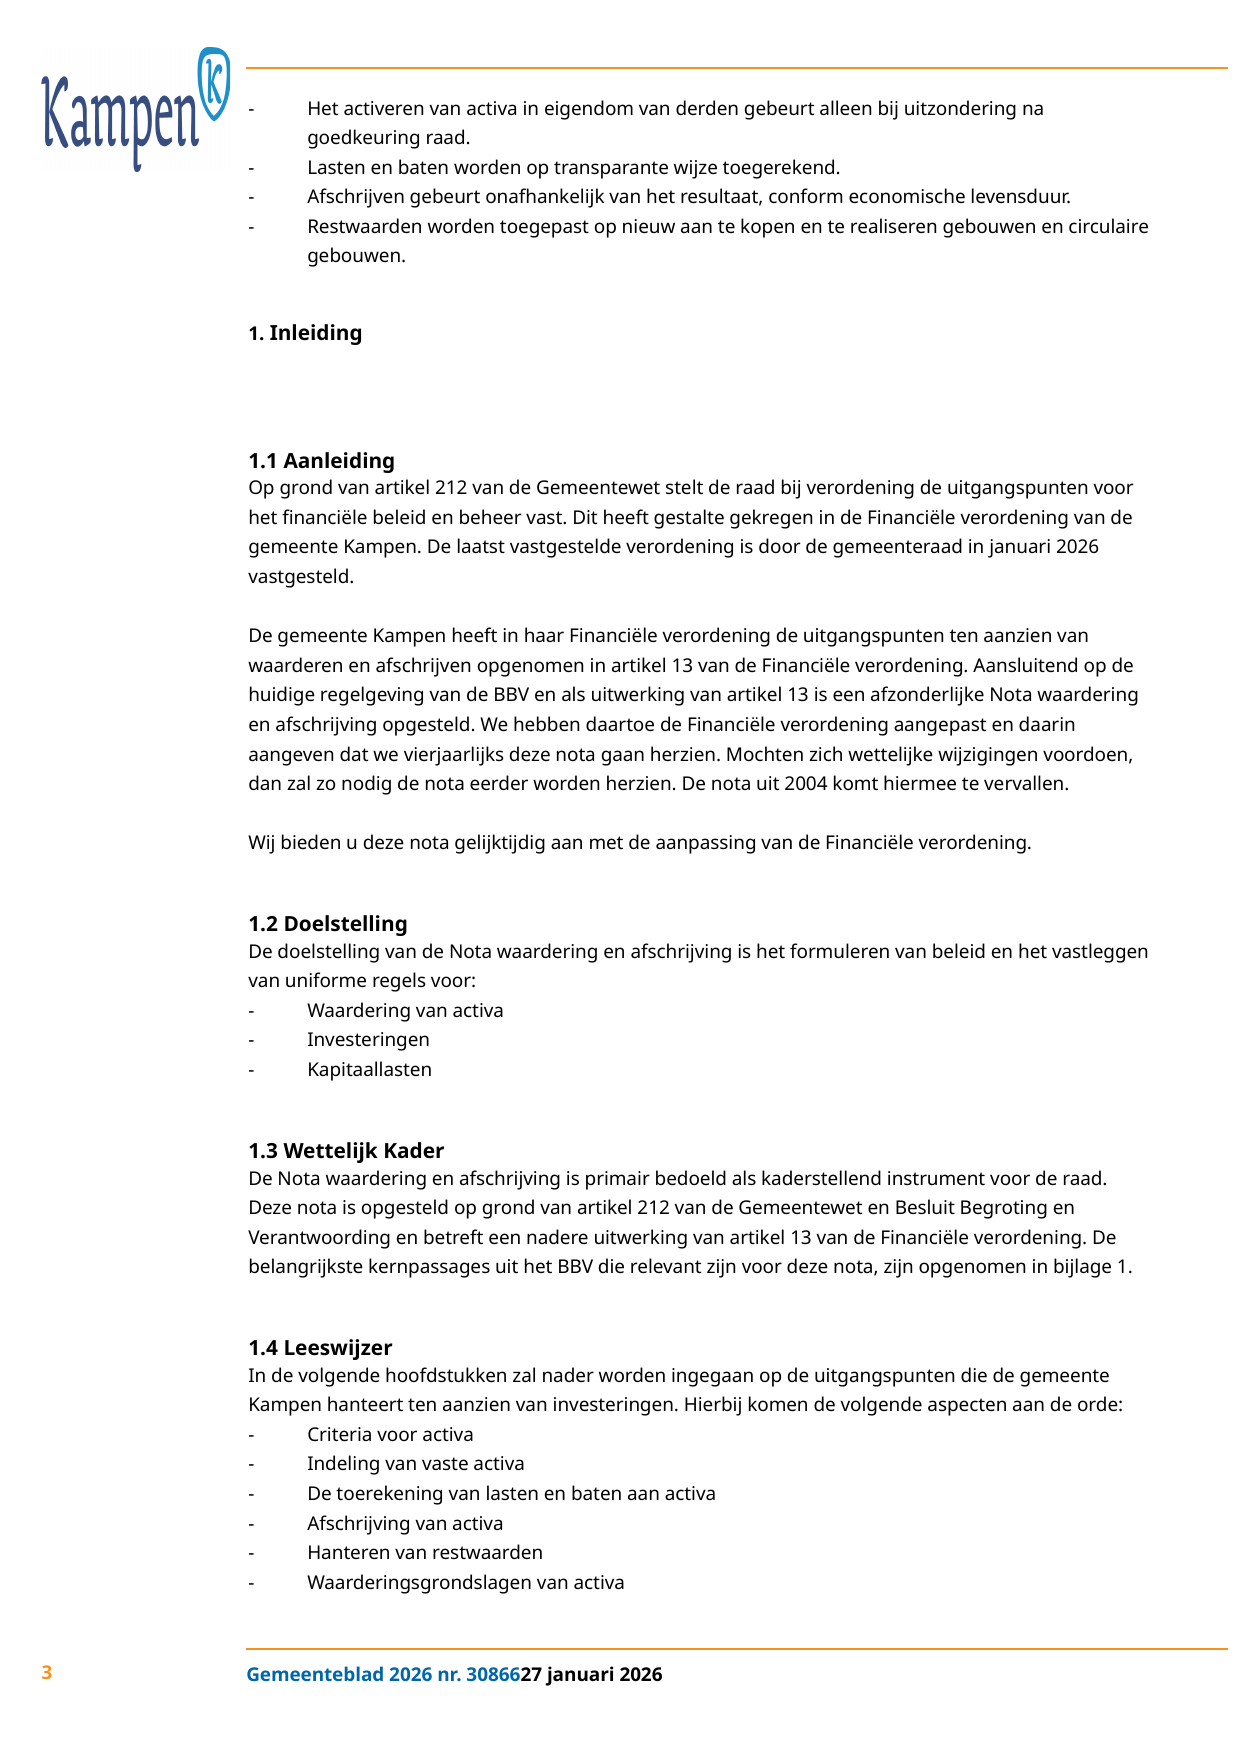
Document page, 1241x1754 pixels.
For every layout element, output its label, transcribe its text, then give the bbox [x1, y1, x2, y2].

text 1.3 Wettelijk Kader [248, 1136, 1152, 1165]
text Op grond van artikel 212 van de Gemeentewet stelt de raad bij verordening de uitgangspunten voor het financiële beleid en beheer vast. Dit heeft gestalte gekregen in de Financiële verordening van de gemeente Kampen. De laatst vastgestelde verordening is door de gemeenteraad in januari 2026 vastgesteld. [248, 474, 1152, 589]
list De toerekening van lasten en baten aan activa [248, 1480, 1152, 1506]
list Investeringen [248, 1027, 1152, 1052]
text In de volgende hoofdstukken zal nader worden ingegaan op de uitgangspunten die de gemeente Kampen hanteert ten aanzien van investeringen. Hierbij komen de volgende aspecten aan de orde: [248, 1362, 1152, 1417]
list Restwaarden worden toegepast op nieuw aan te kopen en te realiseren gebouwen en circulaire gebouwen. [248, 213, 1152, 268]
list Kapitaallasten [248, 1056, 1152, 1082]
text De doelstelling van de Nota waardering en afschrijving is het formuleren van beleid en het vastleggen van uniforme regels voor: [248, 938, 1152, 993]
list Indeling van vaste activa [248, 1451, 1152, 1476]
text De Nota waardering en afschrijving is primair bedoeld als kaderstellend instrument voor de raad. Deze nota is opgesteld op grond van artikel 212 van de Gemeentewet en Besluit Begroting en Verantwoording en betreft een nadere uitwerking van artikel 13 van de Financiële verordening. De belangrijkste kernpassages uit het BBV die relevant zijn voor deze nota, zijn opgenomen in bijlage 1. [248, 1165, 1152, 1279]
text 1.4 Leeswijzer [248, 1333, 1152, 1362]
picture [41, 47, 231, 172]
list Waarderingsgrondslagen van activa [248, 1569, 1152, 1595]
text De gemeente Kampen heeft in haar Financiële verordening de uitgangspunten ten aanzien van waarderen en afschrijven opgenomen in artikel 13 van de Financiële verordening. Aansluitend op de huidige regelgeving van de BBV en als uitwerking van artikel 13 is een afzonderlijke Nota waardering en afschrijving opgesteld. We hebben daartoe de Financiële verordening aangepast en daarin aangeven dat we vierjaarlijks deze nota gaan herzien. Mochten zich wettelijke wijzigingen voordoen, dan zal zo nodig de nota eerder worden herzien. De nota uit 2004 komt hiermee te vervallen. [248, 622, 1152, 796]
list Hanteren van restwaarden [248, 1539, 1152, 1565]
list Afschrijving van activa [248, 1510, 1152, 1536]
text 1.1 Aanleiding [248, 446, 1152, 474]
list Waardering van activa [248, 997, 1152, 1023]
list Lasten en baten worden op transparante wijze toegerekend. [248, 154, 1152, 180]
text Wij bieden u deze nota gelijktijdig aan met de aanpassing van de Financiële verordening. [248, 829, 1152, 855]
list Het activeren van activa in eigendom van derden gebeurt alleen bij uitzondering na goedkeuring raad. [248, 95, 1152, 150]
text 1. Inleiding [248, 318, 1152, 346]
list Afschrijven gebeurt onafhankelijk van het resultaat, conform economische levensduur. [248, 183, 1152, 209]
list Criteria voor activa [248, 1421, 1152, 1447]
text 1.2 Doelstelling [248, 909, 1152, 938]
